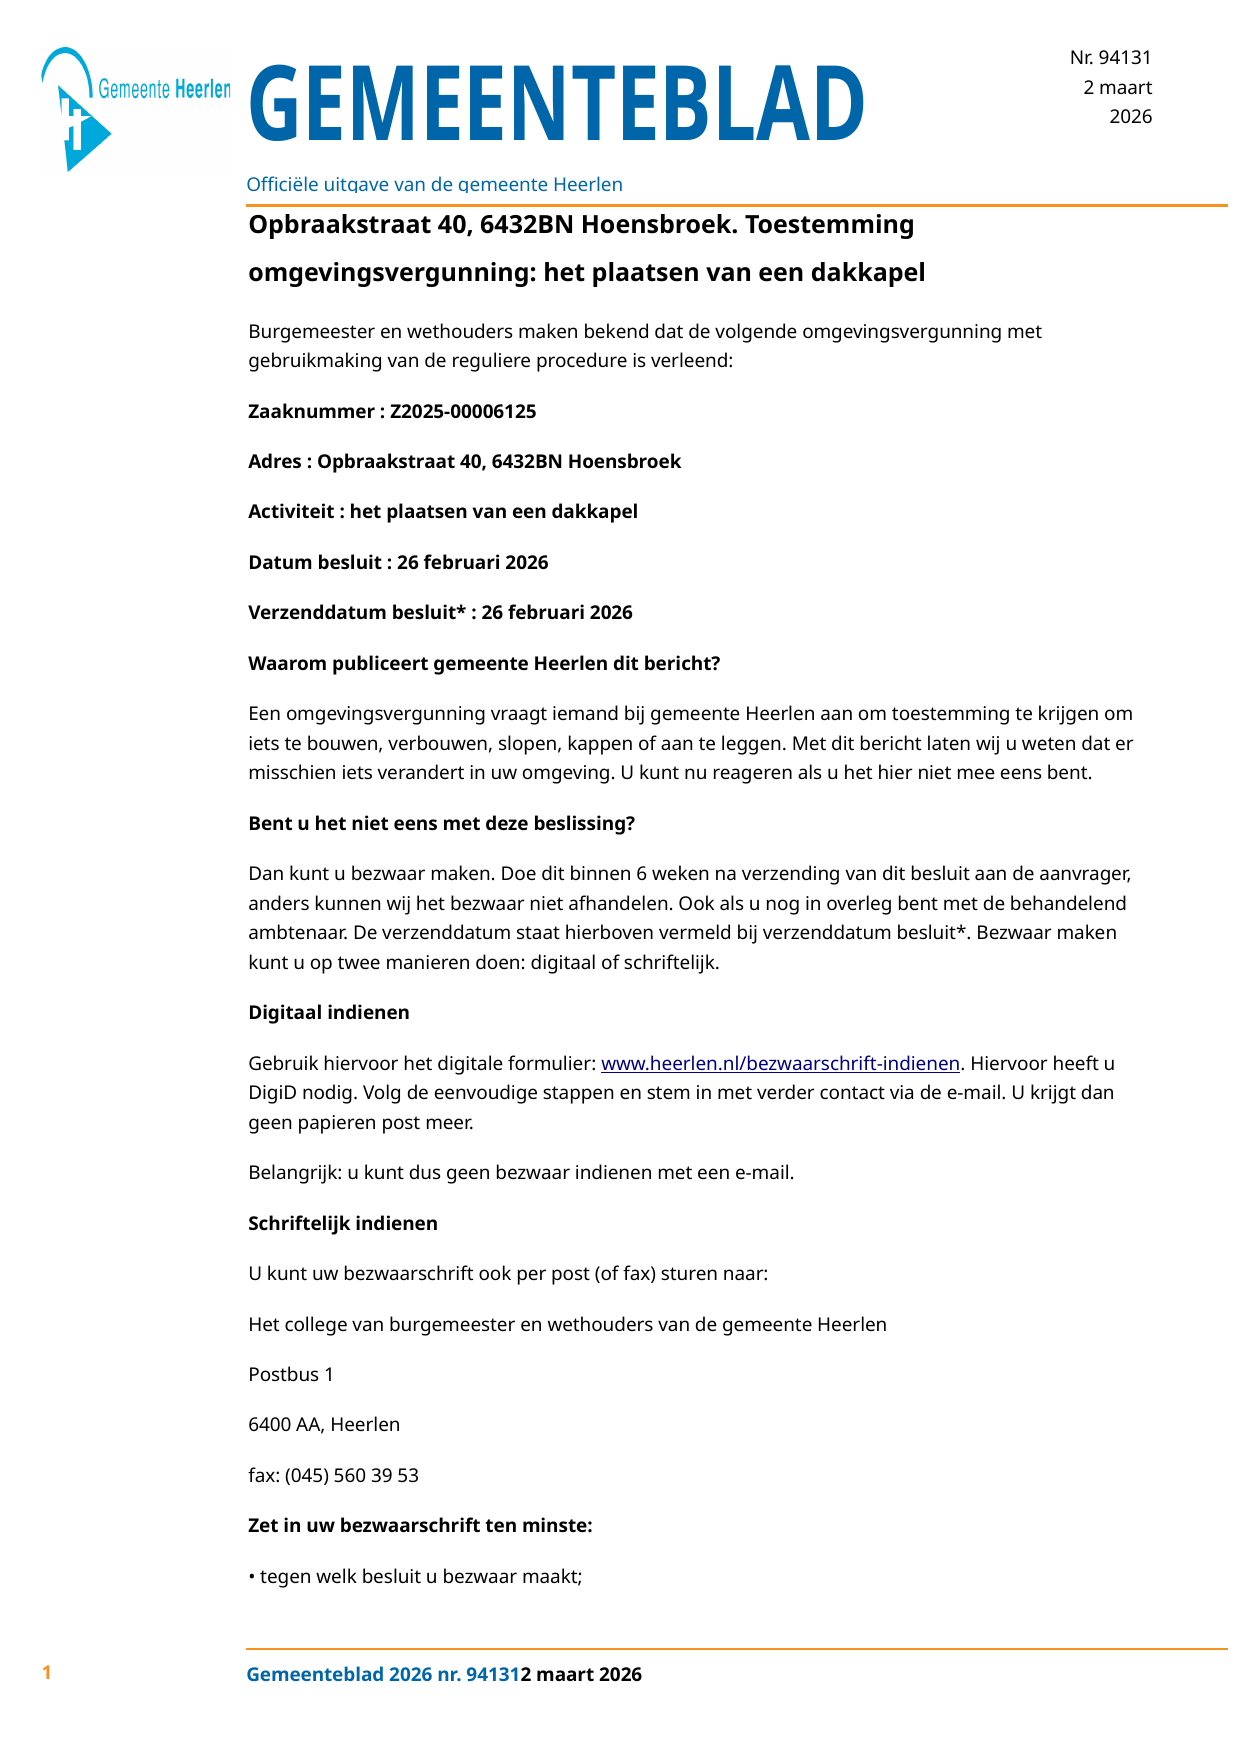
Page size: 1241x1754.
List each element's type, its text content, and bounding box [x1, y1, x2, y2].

text Het college van burgemeester en wethouders van de gemeente Heerlen [248, 1311, 1152, 1337]
text Digitaal indienen [248, 999, 1152, 1025]
text 6400 AA, Heerlen [248, 1412, 1152, 1437]
text • tegen welk besluit u bezwaar maakt; [248, 1563, 1152, 1589]
text U kunt uw bezwaarschrift ook per post (of fax) sturen naar: [248, 1260, 1152, 1286]
text Schriftelijk indienen [248, 1210, 1152, 1236]
text Gebruik hiervoor het digitale formulier: www.heerlen.nl/bezwaarschrift-indienen. Hiervoor heeft u DigiD nodig. Volg de eenvoudige stappen en stem in met verder contact via de e-mail. U krijgt dan geen papieren post meer. [248, 1050, 1152, 1135]
text Burgemeester en wethouders maken bekend dat de volgende omgevingsvergunning met gebruikmaking van de reguliere procedure is verleend: [248, 318, 1152, 373]
text Activiteit : het plaatsen van een dakkapel [248, 499, 1152, 524]
text Datum besluit : 26 februari 2026 [248, 549, 1152, 575]
text Dan kunt u bezwaar maken. Doe dit binnen 6 weken na verzending van dit besluit aan de aanvrager, anders kunnen wij het bezwaar niet afhandelen. Ook als u nog in overleg bent met de behandelend ambtenaar. De verzenddatum staat hierboven vermeld bij verzenddatum besluit*. Bezwaar maken kunt u op twee manieren doen: digitaal of schriftelijk. [248, 860, 1152, 975]
picture [41, 47, 231, 172]
text Postbus 1 [248, 1361, 1152, 1387]
text Waarom publiceert gemeente Heerlen dit bericht? [248, 650, 1152, 676]
text fax: (045) 560 39 53 [248, 1462, 1152, 1488]
text Zaaknummer : Z2025-00006125 [248, 398, 1152, 424]
text Opbraakstraat 40, 6432BN Hoensbroek. Toestemming omgevingsvergunning: het plaatsen van een dakkapel [248, 207, 1152, 288]
text Een omgevingsvergunning vraagt iemand bij gemeente Heerlen aan om toestemming te krijgen om iets te bouwen, verbouwen, slopen, kappen of aan te leggen. Met dit bericht laten wij u weten dat er misschien iets verandert in uw omgeving. U kunt nu reageren als u het hier niet mee eens bent. [248, 700, 1152, 785]
text Zet in uw bezwaarschrift ten minste: [248, 1512, 1152, 1538]
text Verzenddatum besluit* : 26 februari 2026 [248, 599, 1152, 625]
text Bent u het niet eens met deze beslissing? [248, 810, 1152, 836]
picture [41, 47, 59, 70]
text Belangrijk: u kunt dus geen bezwaar indienen met een e-mail. [248, 1159, 1152, 1185]
text Adres : Opbraakstraat 40, 6432BN Hoensbroek [248, 448, 1152, 474]
